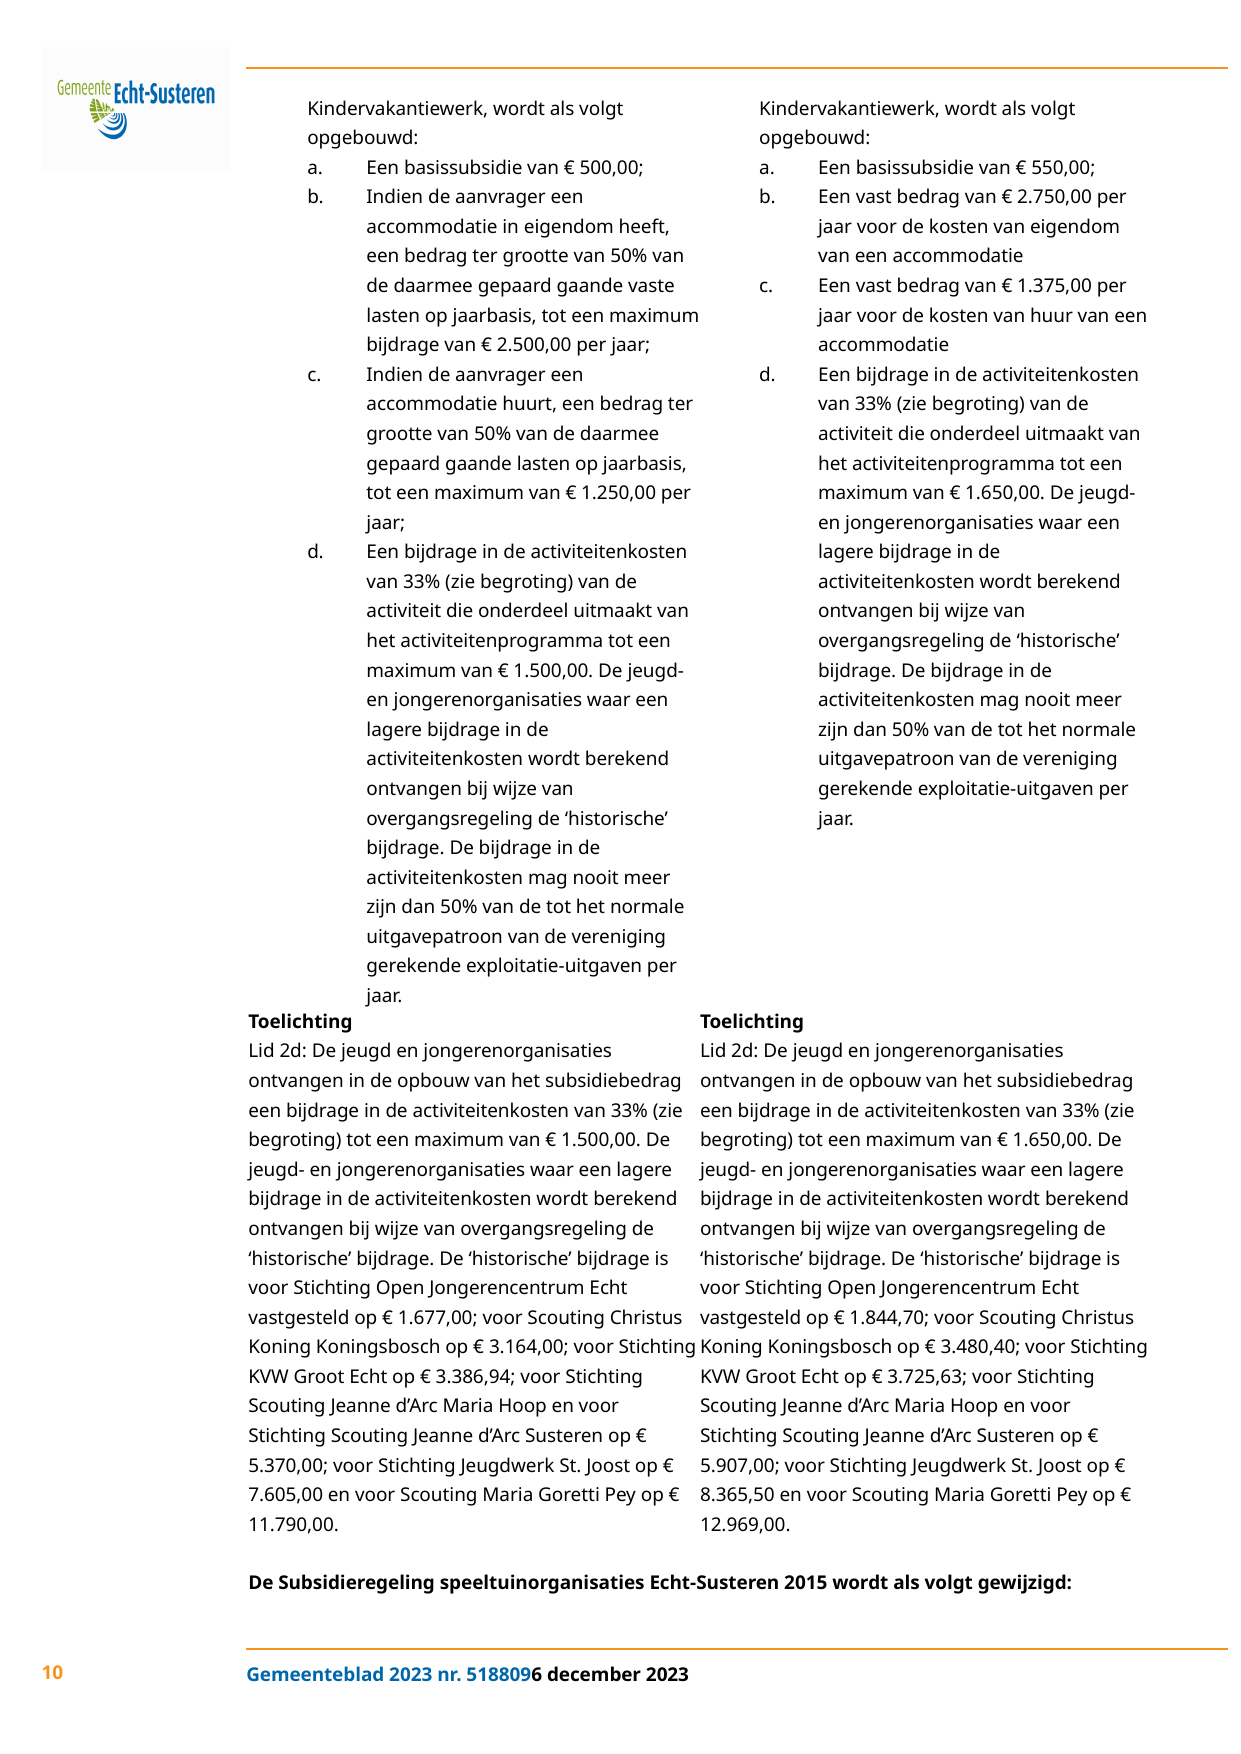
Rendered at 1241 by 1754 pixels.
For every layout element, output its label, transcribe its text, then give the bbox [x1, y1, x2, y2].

table_cell Kindervakantiewerk, wordt als volgt opgebouwd: Een basissubsidie van € 550,00; Een vast bedrag van € 2.750,00 per jaar voor de kosten van eigendom van een accommodatie Een vast bedrag van € 1.375,00 per jaar voor de kosten van huur van een accommodatie Een bijdrage in de activiteitenkosten van 33% (zie begroting) van de activiteit die onderdeel uitmaakt van het activiteitenprogramma tot een maximum van € 1.650,00. De jeugd- en jongerenorganisaties waar een lagere bijdrage in de activiteitenkosten wordt berekend ontvangen bij wijze van overgangsregeling de ‘historische’ bijdrage. De bijdrage in de activiteitenkosten mag nooit meer zijn dan 50% van de tot het normale uitgavepatroon van de vereniging gerekende exploitatie-uitgaven per jaar. [700, 95, 1152, 1008]
table_cell Toelichting Lid 2d: De jeugd en jongerenorganisaties ontvangen in de opbouw van het subsidiebedrag een bijdrage in de activiteitenkosten van 33% (zie begroting) tot een maximum van € 1.650,00. De jeugd- en jongerenorganisaties waar een lagere bijdrage in de activiteitenkosten wordt berekend ontvangen bij wijze van overgangsregeling de ‘historische’ bijdrage. De ‘historische’ bijdrage is voor Stichting Open Jongerencentrum Echt vastgesteld op € 1.844,70; voor Scouting Christus Koning Koningsbosch op € 3.480,40; voor Stichting KVW Groot Echt op € 3.725,63; voor Stichting Scouting Jeanne d’Arc Maria Hoop en voor Stichting Scouting Jeanne d’Arc Susteren op € 5.907,00; voor Stichting Jeugdwerk St. Joost op € 8.365,50 en voor Scouting Maria Goretti Pey op € 12.969,00. [700, 1008, 1152, 1537]
table_cell Kindervakantiewerk, wordt als volgt opgebouwd: Een basissubsidie van € 500,00; Indien de aanvrager een accommodatie in eigendom heeft, een bedrag ter grootte van 50% van de daarmee gepaard gaande vaste lasten op jaarbasis, tot een maximum bijdrage van € 2.500,00 per jaar; Indien de aanvrager een accommodatie huurt, een bedrag ter grootte van 50% van de daarmee gepaard gaande lasten op jaarbasis, tot een maximum van € 1.250,00 per jaar; Een bijdrage in de activiteitenkosten van 33% (zie begroting) van de activiteit die onderdeel uitmaakt van het activiteitenprogramma tot een maximum van € 1.500,00. De jeugd- en jongerenorganisaties waar een lagere bijdrage in de activiteitenkosten wordt berekend ontvangen bij wijze van overgangsregeling de ‘historische’ bijdrage. De bijdrage in de activiteitenkosten mag nooit meer zijn dan 50% van de tot het normale uitgavepatroon van de vereniging gerekende exploitatie-uitgaven per jaar. [248, 95, 700, 1008]
picture [41, 47, 231, 172]
text De Subsidieregeling speeltuinorganisaties Echt-Susteren 2015 wordt als volgt gewijzigd: [248, 1569, 1152, 1595]
table_cell Toelichting Lid 2d: De jeugd en jongerenorganisaties ontvangen in de opbouw van het subsidiebedrag een bijdrage in de activiteitenkosten van 33% (zie begroting) tot een maximum van € 1.500,00. De jeugd- en jongerenorganisaties waar een lagere bijdrage in de activiteitenkosten wordt berekend ontvangen bij wijze van overgangsregeling de ‘historische’ bijdrage. De ‘historische’ bijdrage is voor Stichting Open Jongerencentrum Echt vastgesteld op € 1.677,00; voor Scouting Christus Koning Koningsbosch op € 3.164,00; voor Stichting KVW Groot Echt op € 3.386,94; voor Stichting Scouting Jeanne d’Arc Maria Hoop en voor Stichting Scouting Jeanne d’Arc Susteren op € 5.370,00; voor Stichting Jeugdwerk St. Joost op € 7.605,00 en voor Scouting Maria Goretti Pey op € 11.790,00. [248, 1008, 700, 1537]
